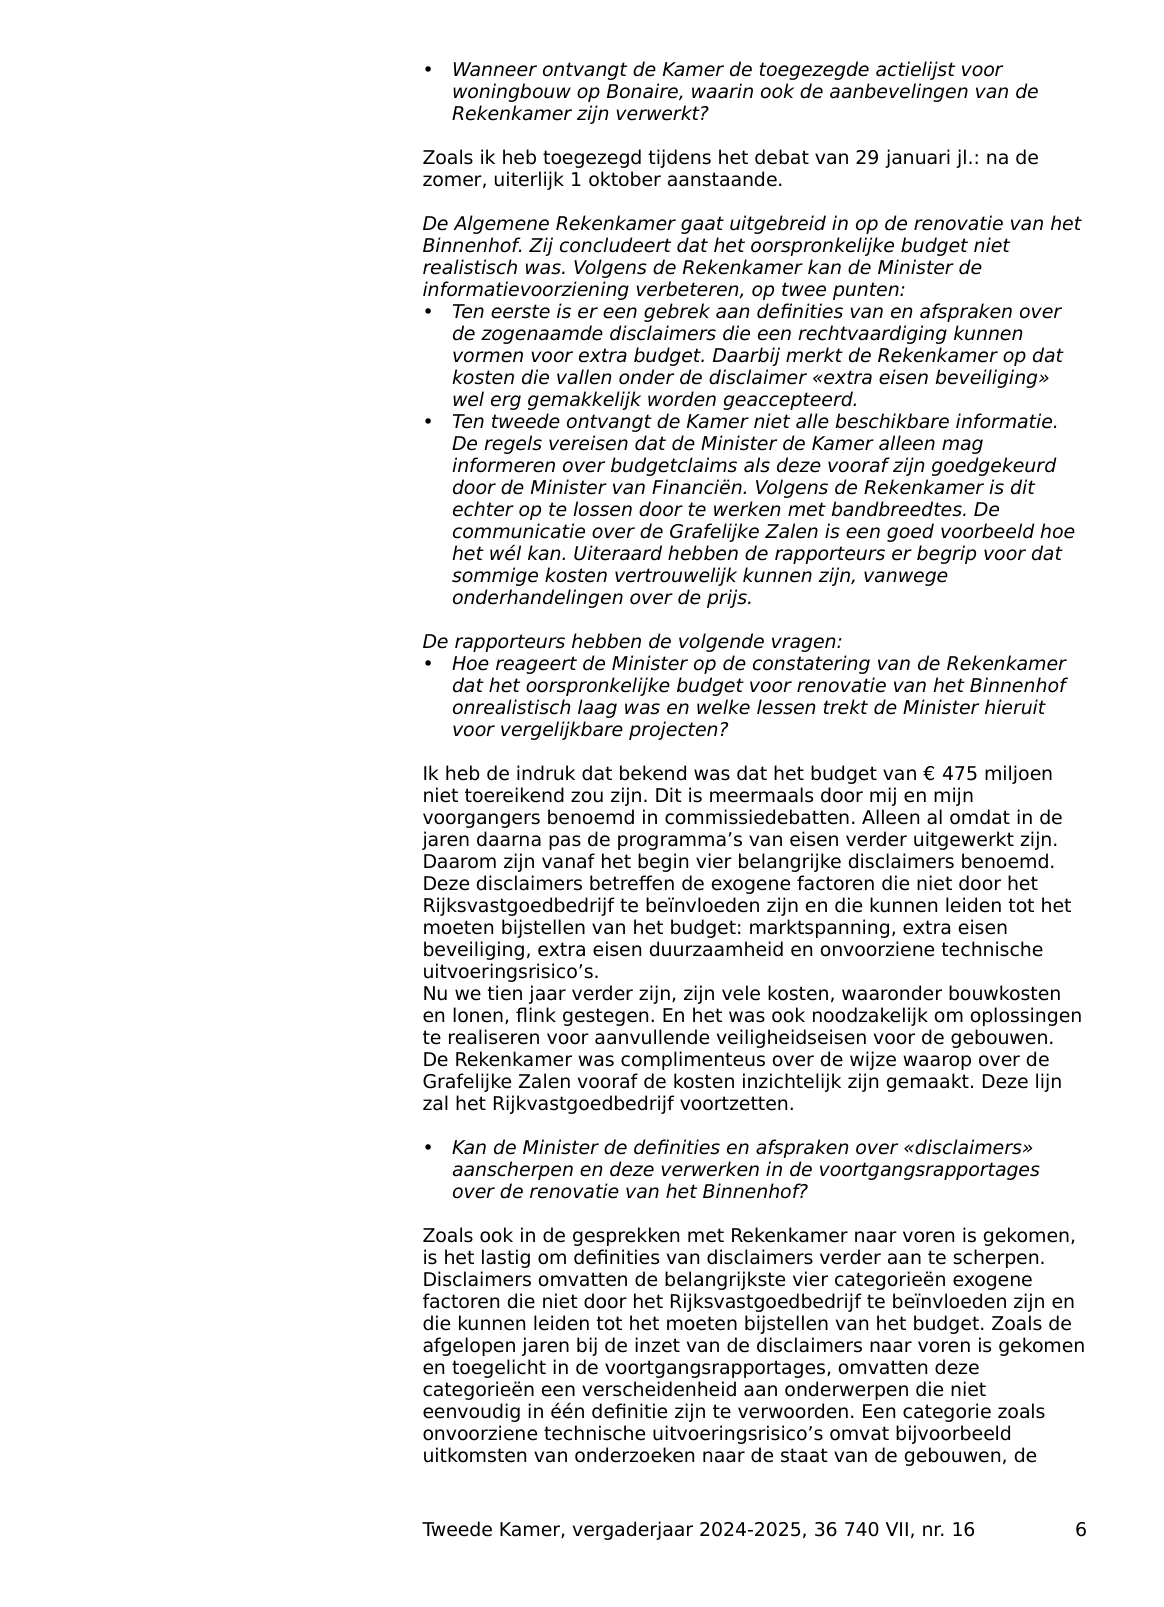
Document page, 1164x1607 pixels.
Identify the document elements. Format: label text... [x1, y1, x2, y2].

text De Algemene Rekenkamer gaat uitgebreid in op de renovatie van het Binnenhof. Zij concludeert dat het oorspronkelijke budget niet realistisch was. Volgens de Rekenkamer kan de Minister de informatievoorziening verbeteren, op twee punten: [422, 213, 1087, 301]
text • Kan de Minister de definities en afspraken over «disclaimers» aanscherpen en deze verwerken in de voortgangsrapportages over de renovatie van het Binnenhof? [422, 1137, 1087, 1203]
text De rapporteurs hebben de volgende vragen: [422, 631, 1087, 653]
text Zoals ik heb toegezegd tijdens het debat van 29 januari jl.: na de zomer, uiterlijk 1 oktober aanstaande. [422, 147, 1087, 191]
text • Ten tweede ontvangt de Kamer niet alle beschikbare informatie. De regels vereisen dat de Minister de Kamer alleen mag informeren over budgetclaims als deze vooraf zijn goedgekeurd door de Minister van Financiën. Volgens de Rekenkamer is dit echter op te lossen door te werken met bandbreedtes. De communicatie over de Grafelijke Zalen is een goed voorbeeld hoe het wél kan. Uiteraard hebben de rapporteurs er begrip voor dat sommige kosten vertrouwelijk kunnen zijn, vanwege onderhandelingen over de prijs. [422, 411, 1087, 609]
text Ik heb de indruk dat bekend was dat het budget van € 475 miljoen niet toereikend zou zijn. Dit is meermaals door mij en mijn voorgangers benoemd in commissiedebatten. Alleen al omdat in de jaren daarna pas de programma’s van eisen verder uitgewerkt zijn. Daarom zijn vanaf het begin vier belangrijke disclaimers benoemd. Deze disclaimers betreffen de exogene factoren die niet door het Rijksvastgoedbedrijf te beïnvloeden zijn en die kunnen leiden tot het moeten bijstellen van het budget: marktspanning, extra eisen beveiliging, extra eisen duurzaamheid en onvoorziene technische uitvoeringsrisico’s. [422, 763, 1087, 983]
text • Hoe reageert de Minister op de constatering van de Rekenkamer dat het oorspronkelijke budget voor renovatie van het Binnenhof onrealistisch laag was en welke lessen trekt de Minister hieruit voor vergelijkbare projecten? [422, 653, 1087, 741]
text De Rekenkamer was complimenteus over de wijze waarop over de Grafelijke Zalen vooraf de kosten inzichtelijk zijn gemaakt. Deze lijn zal het Rijkvastgoedbedrijf voortzetten. [422, 1049, 1087, 1115]
text • Ten eerste is er een gebrek aan definities van en afspraken over de zogenaamde disclaimers die een rechtvaardiging kunnen vormen voor extra budget. Daarbij merkt de Rekenkamer op dat kosten die vallen onder de disclaimer «extra eisen beveiliging» wel erg gemakkelijk worden geaccepteerd. [422, 301, 1087, 411]
text Nu we tien jaar verder zijn, zijn vele kosten, waaronder bouwkosten en lonen, flink gestegen. En het was ook noodzakelijk om oplossingen te realiseren voor aanvullende veiligheidseisen voor de gebouwen. [422, 983, 1087, 1049]
text Zoals ook in de gesprekken met Rekenkamer naar voren is gekomen, is het lastig om definities van disclaimers verder aan te scherpen. Disclaimers omvatten de belangrijkste vier categorieën exogene factoren die niet door het Rijksvastgoedbedrijf te beïnvloeden zijn en die kunnen leiden tot het moeten bijstellen van het budget. Zoals de afgelopen jaren bij de inzet van de disclaimers naar voren is gekomen en toegelicht in de voortgangsrapportages, omvatten deze categorieën een verscheidenheid aan onderwerpen die niet eenvoudig in één definitie zijn te verwoorden. Een categorie zoals onvoorziene technische uitvoeringsrisico’s omvat bijvoorbeeld uitkomsten van onderzoeken naar de staat van de gebouwen, de [422, 1225, 1087, 1467]
text • Wanneer ontvangt de Kamer de toegezegde actielijst voor woningbouw op Bonaire, waarin ook de aanbevelingen van de Rekenkamer zijn verwerkt? [422, 59, 1087, 125]
